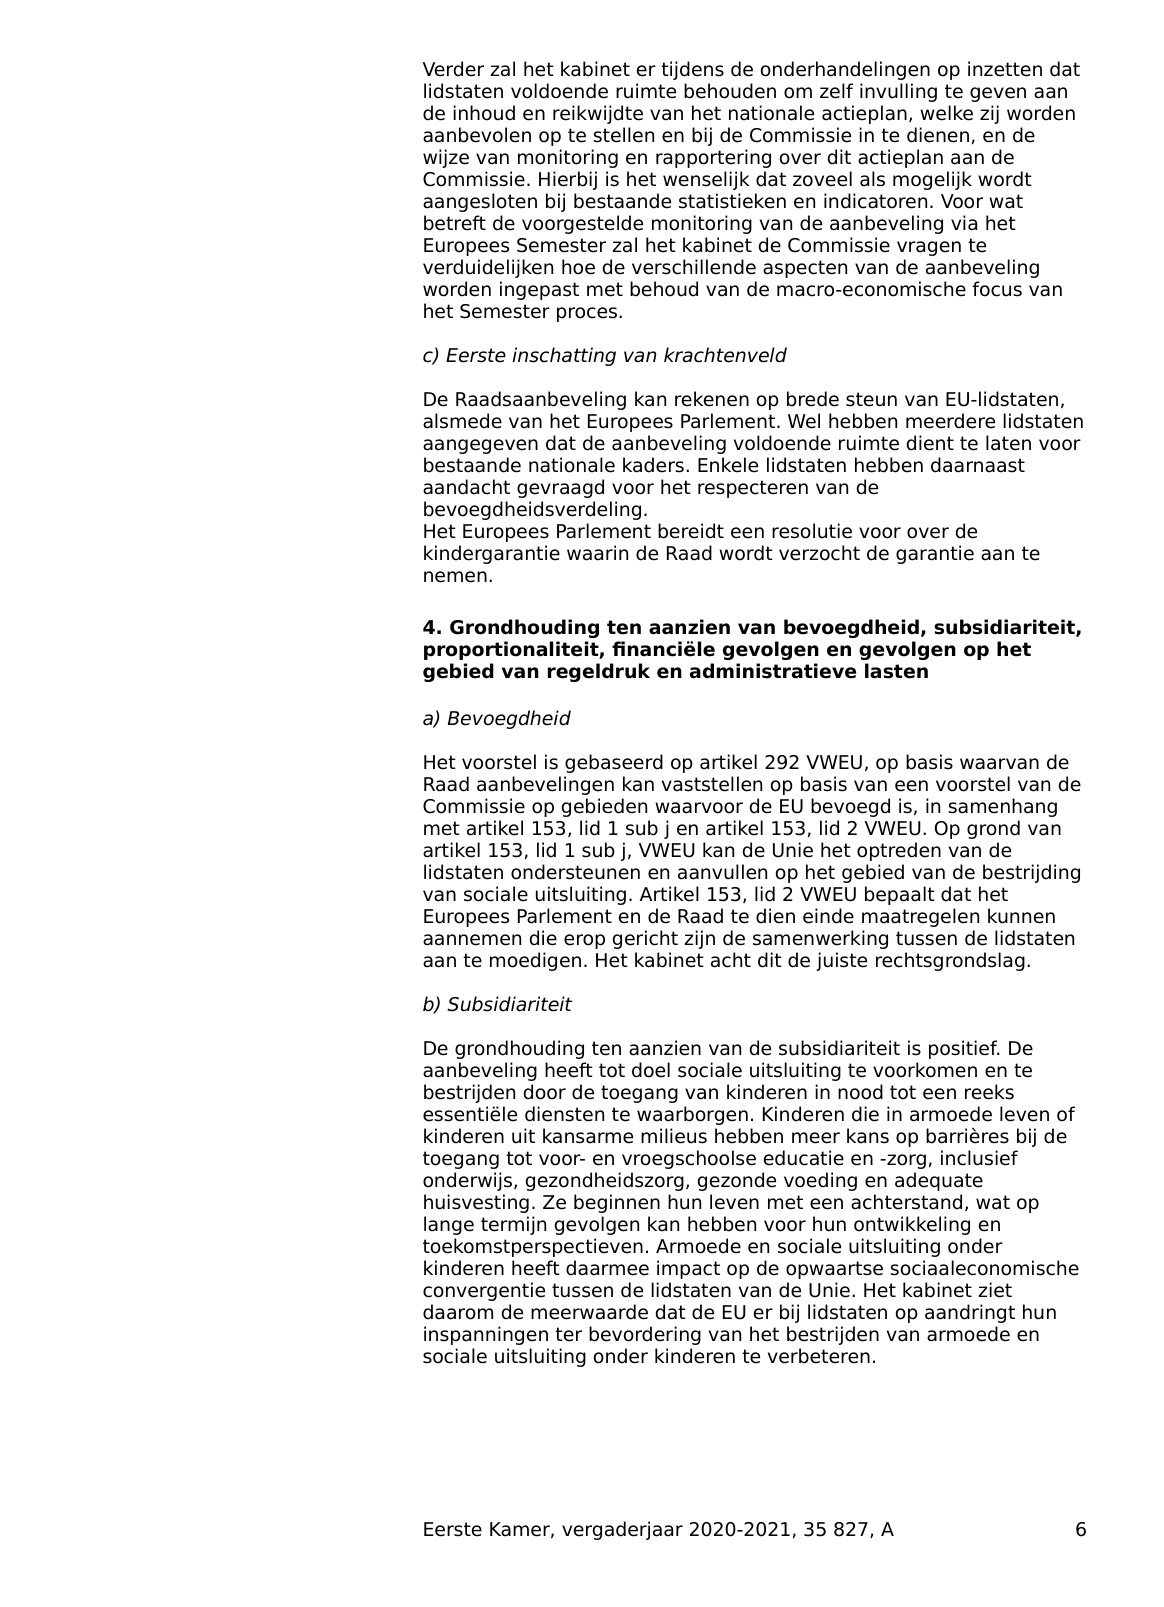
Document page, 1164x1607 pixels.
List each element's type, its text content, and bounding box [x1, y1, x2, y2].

subtitle c) Eerste inschatting van krachtenveld [422, 345, 1087, 367]
text De grondhouding ten aanzien van de subsidiariteit is positief. De aanbeveling heeft tot doel sociale uitsluiting te voorkomen en te bestrijden door de toegang van kinderen in nood tot een reeks essentiële diensten te waarborgen. Kinderen die in armoede leven of kinderen uit kansarme milieus hebben meer kans op barrières bij de toegang tot voor- en vroegschoolse educatie en -zorg, inclusief onderwijs, gezondheidszorg, gezonde voeding en adequate huisvesting. Ze beginnen hun leven met een achterstand, wat op lange termijn gevolgen kan hebben voor hun ontwikkeling en toekomstperspectieven. Armoede en sociale uitsluiting onder kinderen heeft daarmee impact op de opwaartse sociaaleconomische convergentie tussen de lidstaten van de Unie. Het kabinet ziet daarom de meerwaarde dat de EU er bij lidstaten op aandringt hun inspanningen ter bevordering van het bestrijden van armoede en sociale uitsluiting onder kinderen te verbeteren. [422, 1038, 1087, 1368]
text Het Europees Parlement bereidt een resolutie voor over de kindergarantie waarin de Raad wordt verzocht de garantie aan te nemen. [422, 521, 1087, 587]
subtitle 4. Grondhouding ten aanzien van bevoegdheid, subsidiariteit, proportionaliteit, financiële gevolgen en gevolgen op het gebied van regeldruk en administratieve lasten [422, 617, 1087, 683]
text Verder zal het kabinet er tijdens de onderhandelingen op inzetten dat lidstaten voldoende ruimte behouden om zelf invulling te geven aan de inhoud en reikwijdte van het nationale actieplan, welke zij worden aanbevolen op te stellen en bij de Commissie in te dienen, en de wijze van monitoring en rapportering over dit actieplan aan de Commissie. Hierbij is het wenselijk dat zoveel als mogelijk wordt aangesloten bij bestaande statistieken en indicatoren. Voor wat betreft de voorgestelde monitoring van de aanbeveling via het Europees Semester zal het kabinet de Commissie vragen te verduidelijken hoe de verschillende aspecten van de aanbeveling worden ingepast met behoud van de macro-economische focus van het Semester proces. [422, 59, 1087, 323]
subtitle a) Bevoegdheid [422, 708, 1087, 730]
text Het voorstel is gebaseerd op artikel 292 VWEU, op basis waarvan de Raad aanbevelingen kan vaststellen op basis van een voorstel van de Commissie op gebieden waarvoor de EU bevoegd is, in samenhang met artikel 153, lid 1 sub j en artikel 153, lid 2 VWEU. Op grond van artikel 153, lid 1 sub j, VWEU kan de Unie het optreden van de lidstaten ondersteunen en aanvullen op het gebied van de bestrijding van sociale uitsluiting. Artikel 153, lid 2 VWEU bepaalt dat het Europees Parlement en de Raad te dien einde maatregelen kunnen aannemen die erop gericht zijn de samenwerking tussen de lidstaten aan te moedigen. Het kabinet acht dit de juiste rechtsgrondslag. [422, 752, 1087, 972]
text De Raadsaanbeveling kan rekenen op brede steun van EU-lidstaten, alsmede van het Europees Parlement. Wel hebben meerdere lidstaten aangegeven dat de aanbeveling voldoende ruimte dient te laten voor bestaande nationale kaders. Enkele lidstaten hebben daarnaast aandacht gevraagd voor het respecteren van de bevoegdheidsverdeling. [422, 389, 1087, 521]
subtitle b) Subsidiariteit [422, 994, 1087, 1016]
